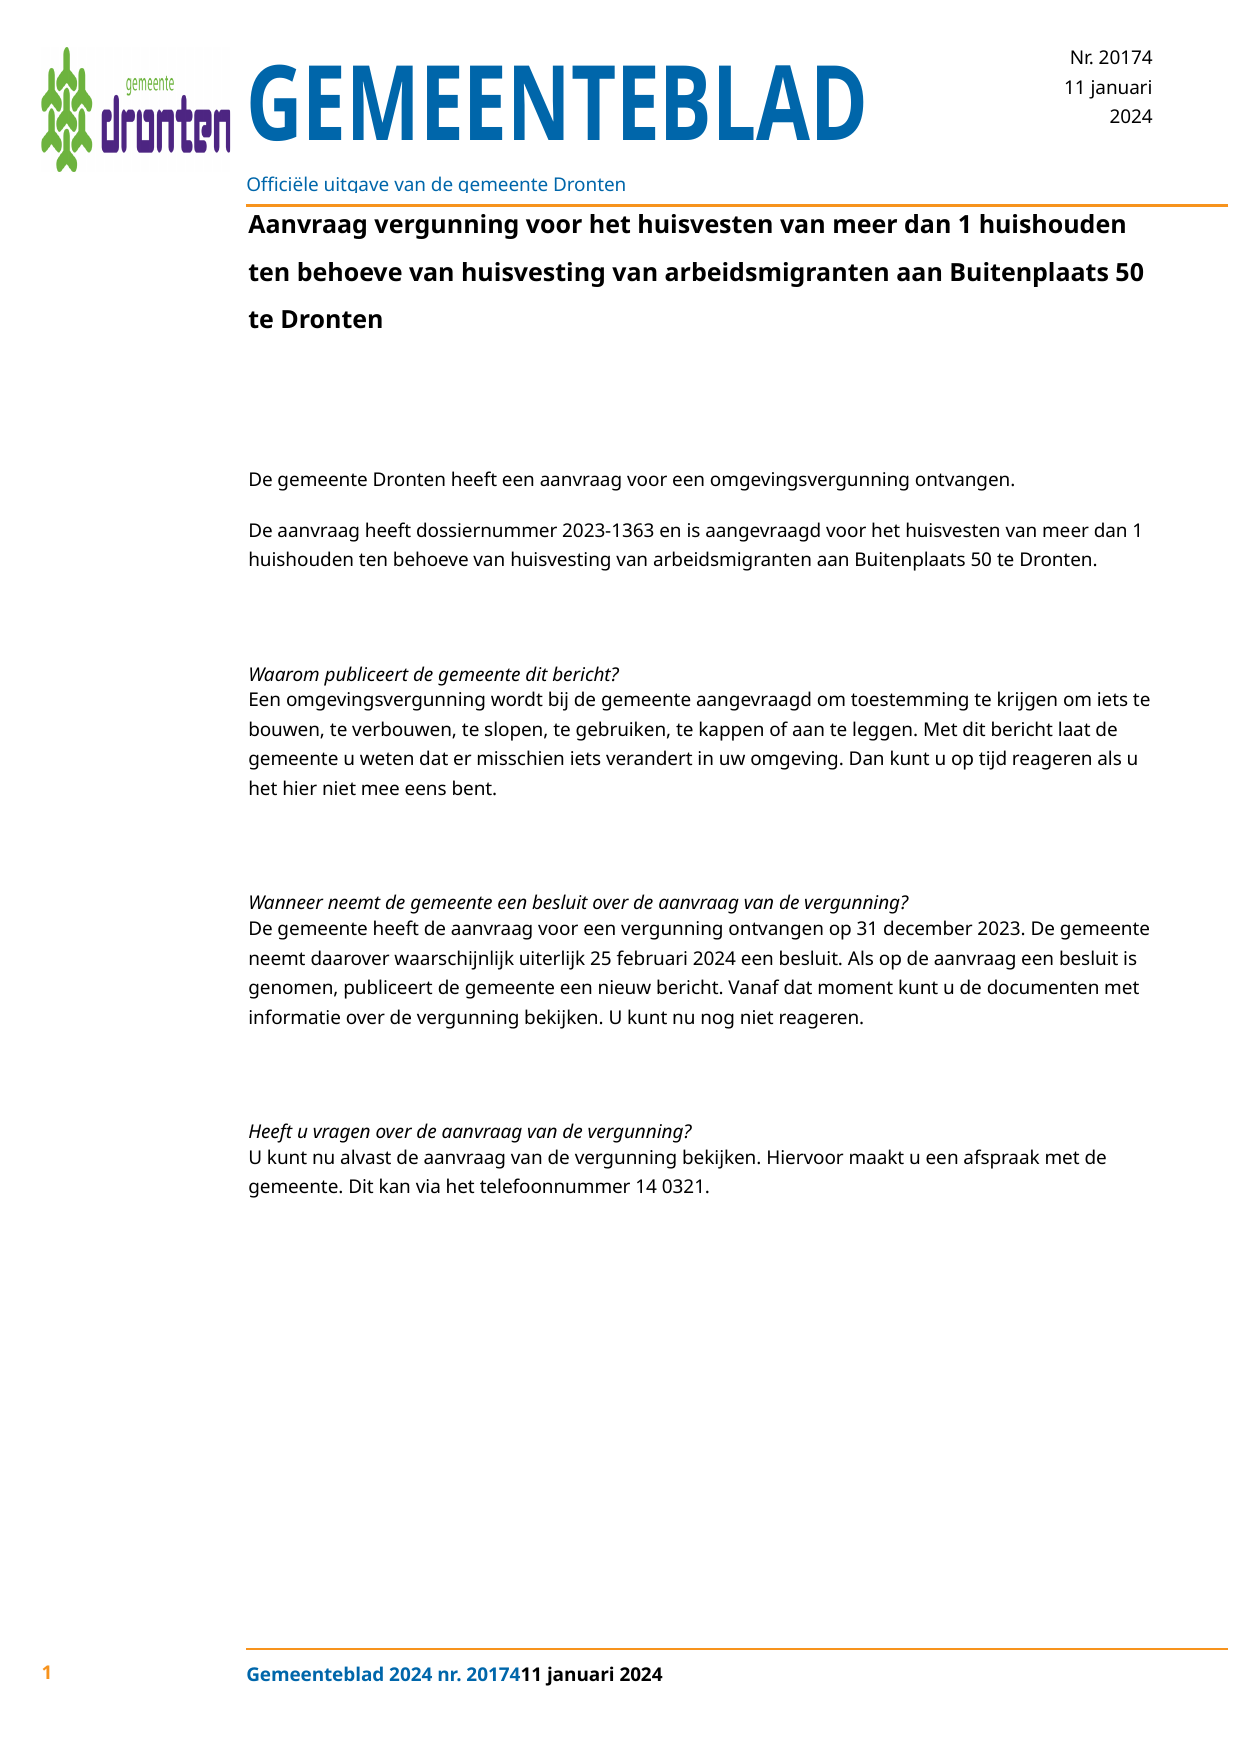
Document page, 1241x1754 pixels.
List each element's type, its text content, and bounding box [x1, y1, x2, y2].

text Een omgevingsvergunning wordt bij de gemeente aangevraagd om toestemming te krijgen om iets te bouwen, te verbouwen, te slopen, te gebruiken, te kappen of aan te leggen. Met dit bericht laat de gemeente u weten dat er misschien iets verandert in uw omgeving. Dan kunt u op tijd reageren als u het hier niet mee eens bent. [248, 686, 1152, 801]
text De aanvraag heeft dossiernummer 2023-1363 en is aangevraagd voor het huisvesten van meer dan 1 huishouden ten behoeve van huisvesting van arbeidsmigranten aan Buitenplaats 50 te Dronten. [248, 517, 1152, 572]
picture [41, 47, 231, 172]
text De gemeente heeft de aanvraag voor een vergunning ontvangen op 31 december 2023. De gemeente neemt daarover waarschijnlijk uiterlijk 25 februari 2024 een besluit. Als op de aanvraag een besluit is genomen, publiceert de gemeente een nieuw bericht. Vanaf dat moment kunt u de documenten met informatie over de vergunning bekijken. U kunt nu nog niet reageren. [248, 915, 1152, 1030]
text Heeft u vragen over de aanvraag van de vergunning? [248, 1118, 1152, 1144]
text Aanvraag vergunning voor het huisvesten van meer dan 1 huishouden ten behoeve van huisvesting van arbeidsmigranten aan Buitenplaats 50 te Dronten [248, 207, 1152, 336]
text De gemeente Dronten heeft een aanvraag voor een omgevingsvergunning ontvangen. [248, 466, 1152, 492]
text Waarom publiceert de gemeente dit bericht? [248, 661, 1152, 686]
text Wanneer neemt de gemeente een besluit over de aanvraag van de vergunning? [248, 889, 1152, 915]
text U kunt nu alvast de aanvraag van de vergunning bekijken. Hiervoor maakt u een afspraak met de gemeente. Dit kan via het telefoonnummer 14 0321. [248, 1144, 1152, 1199]
